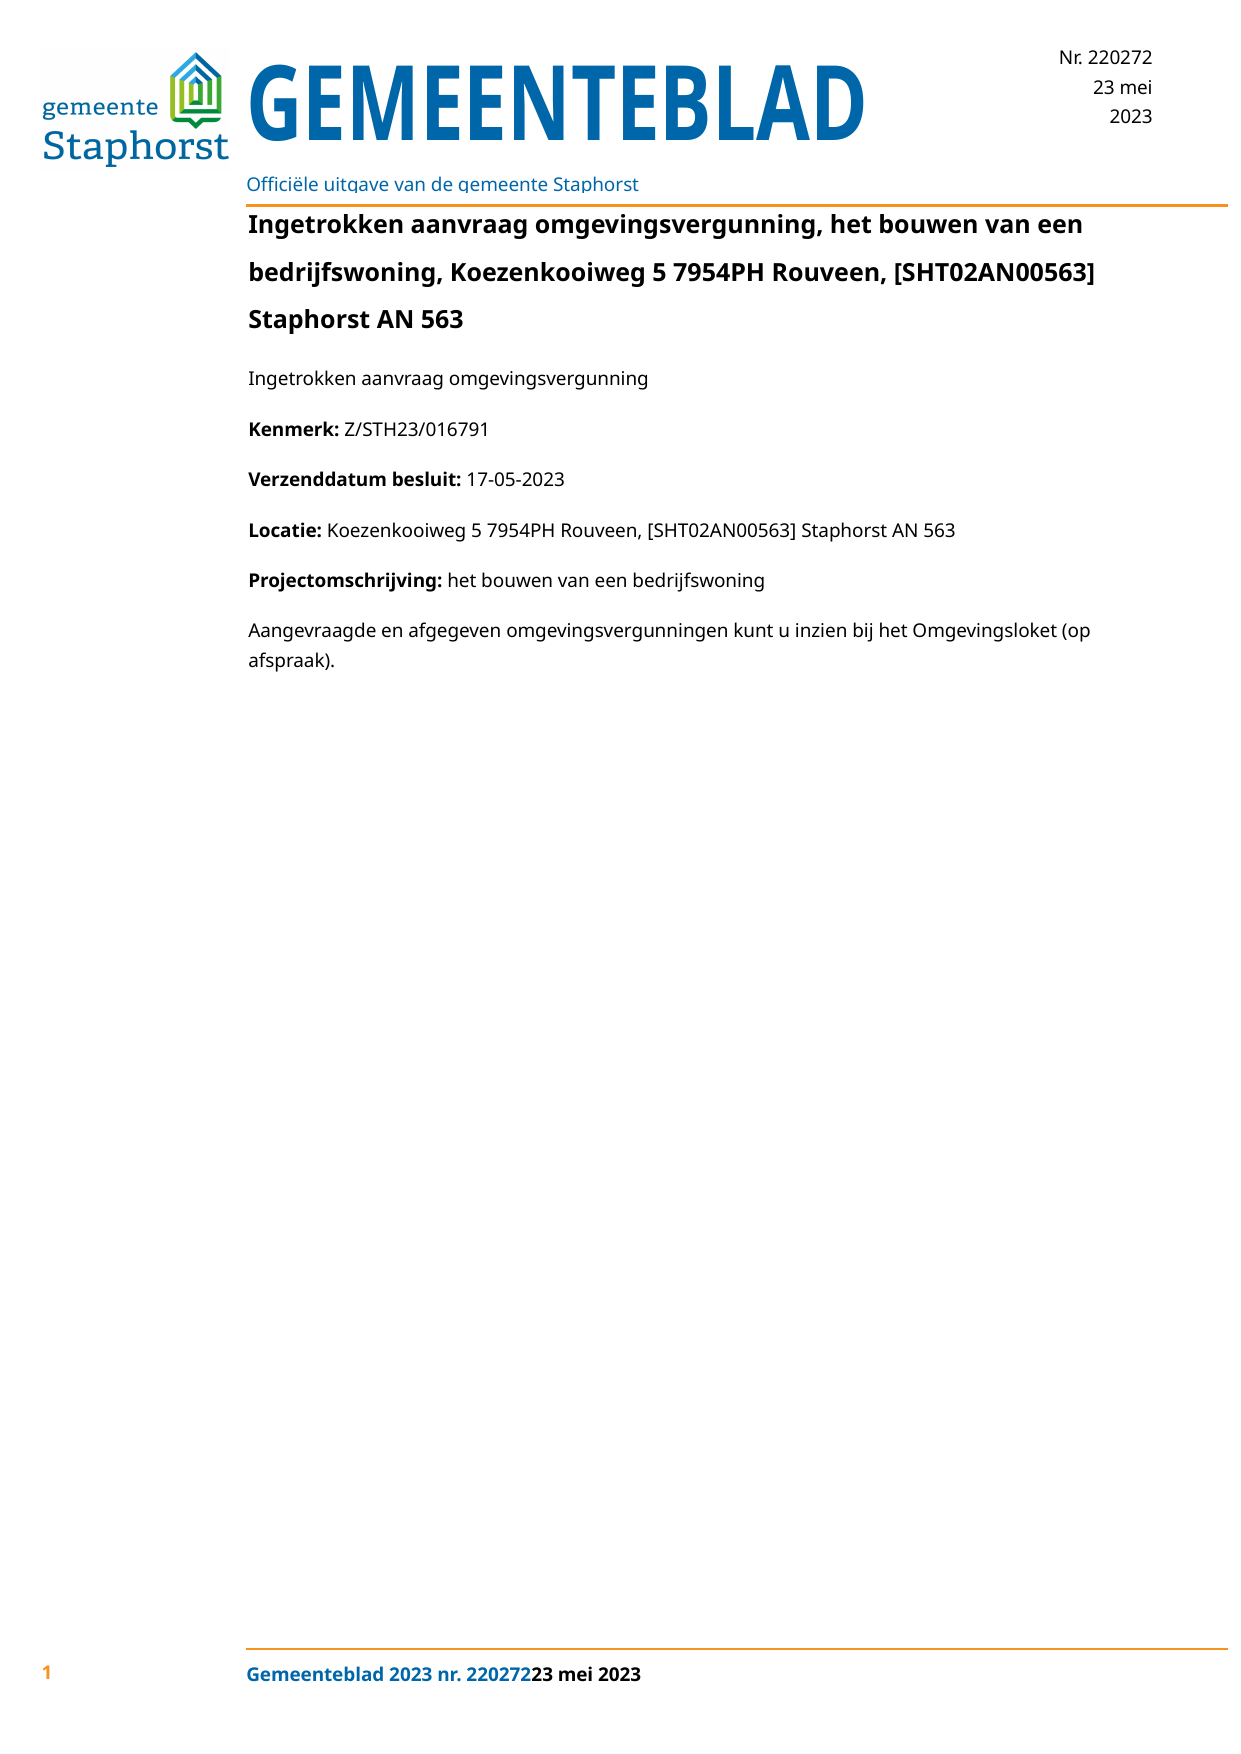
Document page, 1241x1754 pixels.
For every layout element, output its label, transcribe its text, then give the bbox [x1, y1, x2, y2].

text Ingetrokken aanvraag omgevingsvergunning [248, 366, 1152, 391]
text Projectomschrijving: het bouwen van een bedrijfswoning [248, 567, 1152, 593]
text Verzenddatum besluit: 17-05-2023 [248, 466, 1152, 492]
text Aangevraagde en afgegeven omgevingsvergunningen kunt u inzien bij het Omgevingsloket (op afspraak). [248, 618, 1152, 673]
text Locatie: Koezenkooiweg 5 7954PH Rouveen, [SHT02AN00563] Staphorst AN 563 [248, 517, 1152, 542]
picture [41, 47, 231, 172]
text Kenmerk: Z/STH23/016791 [248, 416, 1152, 442]
text Ingetrokken aanvraag omgevingsvergunning, het bouwen van een bedrijfswoning, Koezenkooiweg 5 7954PH Rouveen, [SHT02AN00563] Staphorst AN 563 [248, 207, 1152, 336]
